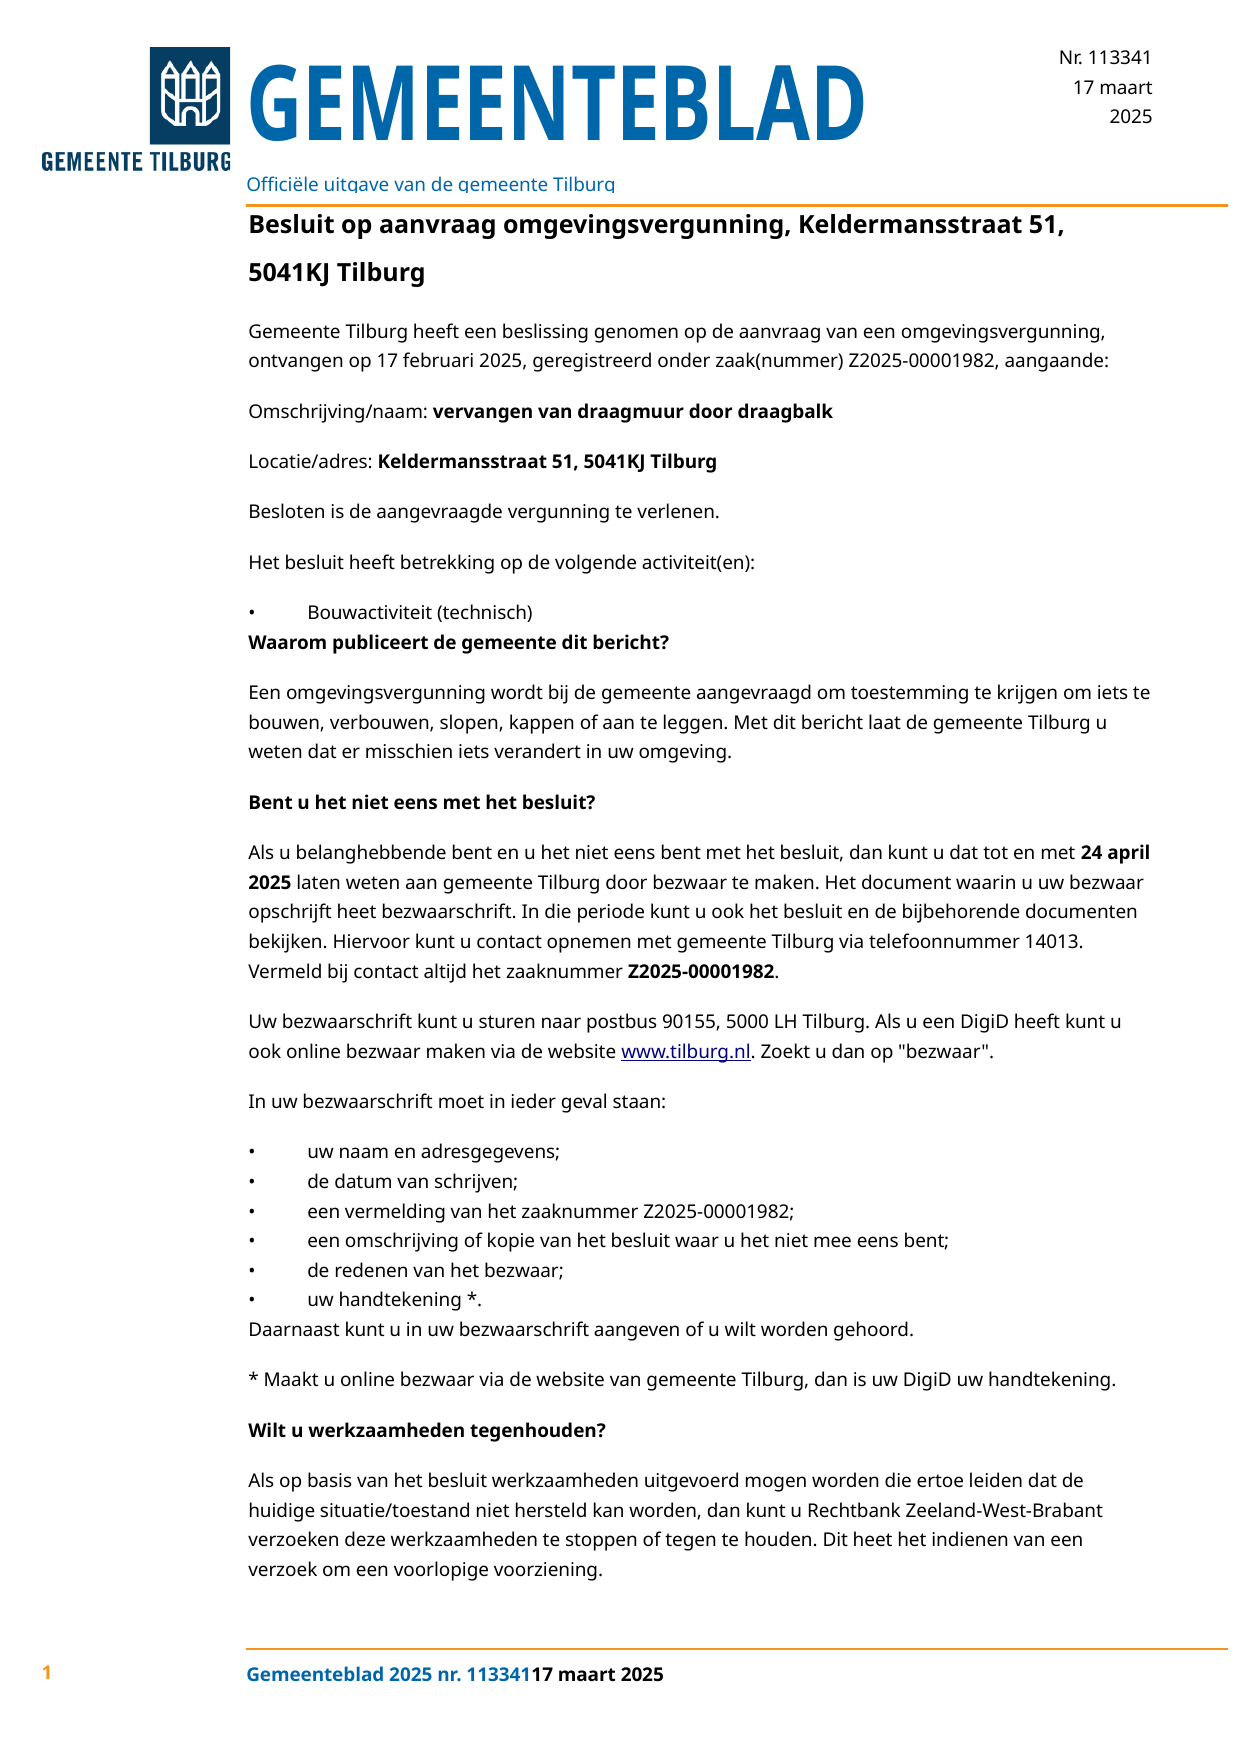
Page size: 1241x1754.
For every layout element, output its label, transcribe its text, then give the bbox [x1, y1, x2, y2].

list uw handtekening *. [248, 1287, 1152, 1312]
text * Maakt u online bezwaar via de website van gemeente Tilburg, dan is uw DigiD uw handtekening. [248, 1367, 1152, 1392]
text Omschrijving/naam: vervangen van draagmuur door draagbalk [248, 398, 1152, 424]
list een vermelding van het zaaknummer Z2025-00001982; [248, 1198, 1152, 1224]
list Bouwactiviteit (technisch) [248, 599, 1152, 625]
text In uw bezwaarschrift moet in ieder geval staan: [248, 1088, 1152, 1114]
text Besluit op aanvraag omgevingsvergunning, Keldermansstraat 51, 5041KJ Tilburg [248, 207, 1152, 288]
text Waarom publiceert de gemeente dit bericht? [248, 629, 1152, 655]
text Als u belanghebbende bent en u het niet eens bent met het besluit, dan kunt u dat tot en met 24 april 2025 laten weten aan gemeente Tilburg door bezwaar te maken. Het document waarin u uw bezwaar opschrijft heet bezwaarschrift. In die periode kunt u ook het besluit en de bijbehorende documenten bekijken. Hiervoor kunt u contact opnemen met gemeente Tilburg via telefoonnummer 14013. Vermeld bij contact altijd het zaaknummer Z2025-00001982. [248, 839, 1152, 984]
text Gemeente Tilburg heeft een beslissing genomen op de aanvraag van een omgevingsvergunning, ontvangen op 17 februari 2025, geregistreerd onder zaak(nummer) Z2025-00001982, aangaande: [248, 318, 1152, 373]
text Het besluit heeft betrekking op de volgende activiteit(en): [248, 549, 1152, 575]
picture [41, 47, 231, 172]
list de redenen van het bezwaar; [248, 1257, 1152, 1283]
text Als op basis van het besluit werkzaamheden uitgevoerd mogen worden die ertoe leiden dat de huidige situatie/toestand niet hersteld kan worden, dan kunt u Rechtbank Zeeland-West-Brabant verzoeken deze werkzaamheden te stoppen of tegen te houden. Dit heet het indienen van een verzoek om een voorlopige voorziening. [248, 1467, 1152, 1582]
text Bent u het niet eens met het besluit? [248, 789, 1152, 815]
text Een omgevingsvergunning wordt bij de gemeente aangevraagd om toestemming te krijgen om iets te bouwen, verbouwen, slopen, kappen of aan te leggen. Met dit bericht laat de gemeente Tilburg u weten dat er misschien iets verandert in uw omgeving. [248, 679, 1152, 764]
list een omschrijving of kopie van het besluit waar u het niet mee eens bent; [248, 1227, 1152, 1253]
text Besloten is de aangevraagde vergunning te verlenen. [248, 499, 1152, 524]
text Uw bezwaarschrift kunt u sturen naar postbus 90155, 5000 LH Tilburg. Als u een DigiD heeft kunt u ook online bezwaar maken via de website www.tilburg.nl. Zoekt u dan op "bezwaar". [248, 1008, 1152, 1064]
text Wilt u werkzaamheden tegenhouden? [248, 1417, 1152, 1443]
text Locatie/adres: Keldermansstraat 51, 5041KJ Tilburg [248, 448, 1152, 474]
text Daarnaast kunt u in uw bezwaarschrift aangeven of u wilt worden gehoord. [248, 1316, 1152, 1342]
list de datum van schrijven; [248, 1168, 1152, 1194]
list uw naam en adresgegevens; [248, 1139, 1152, 1164]
